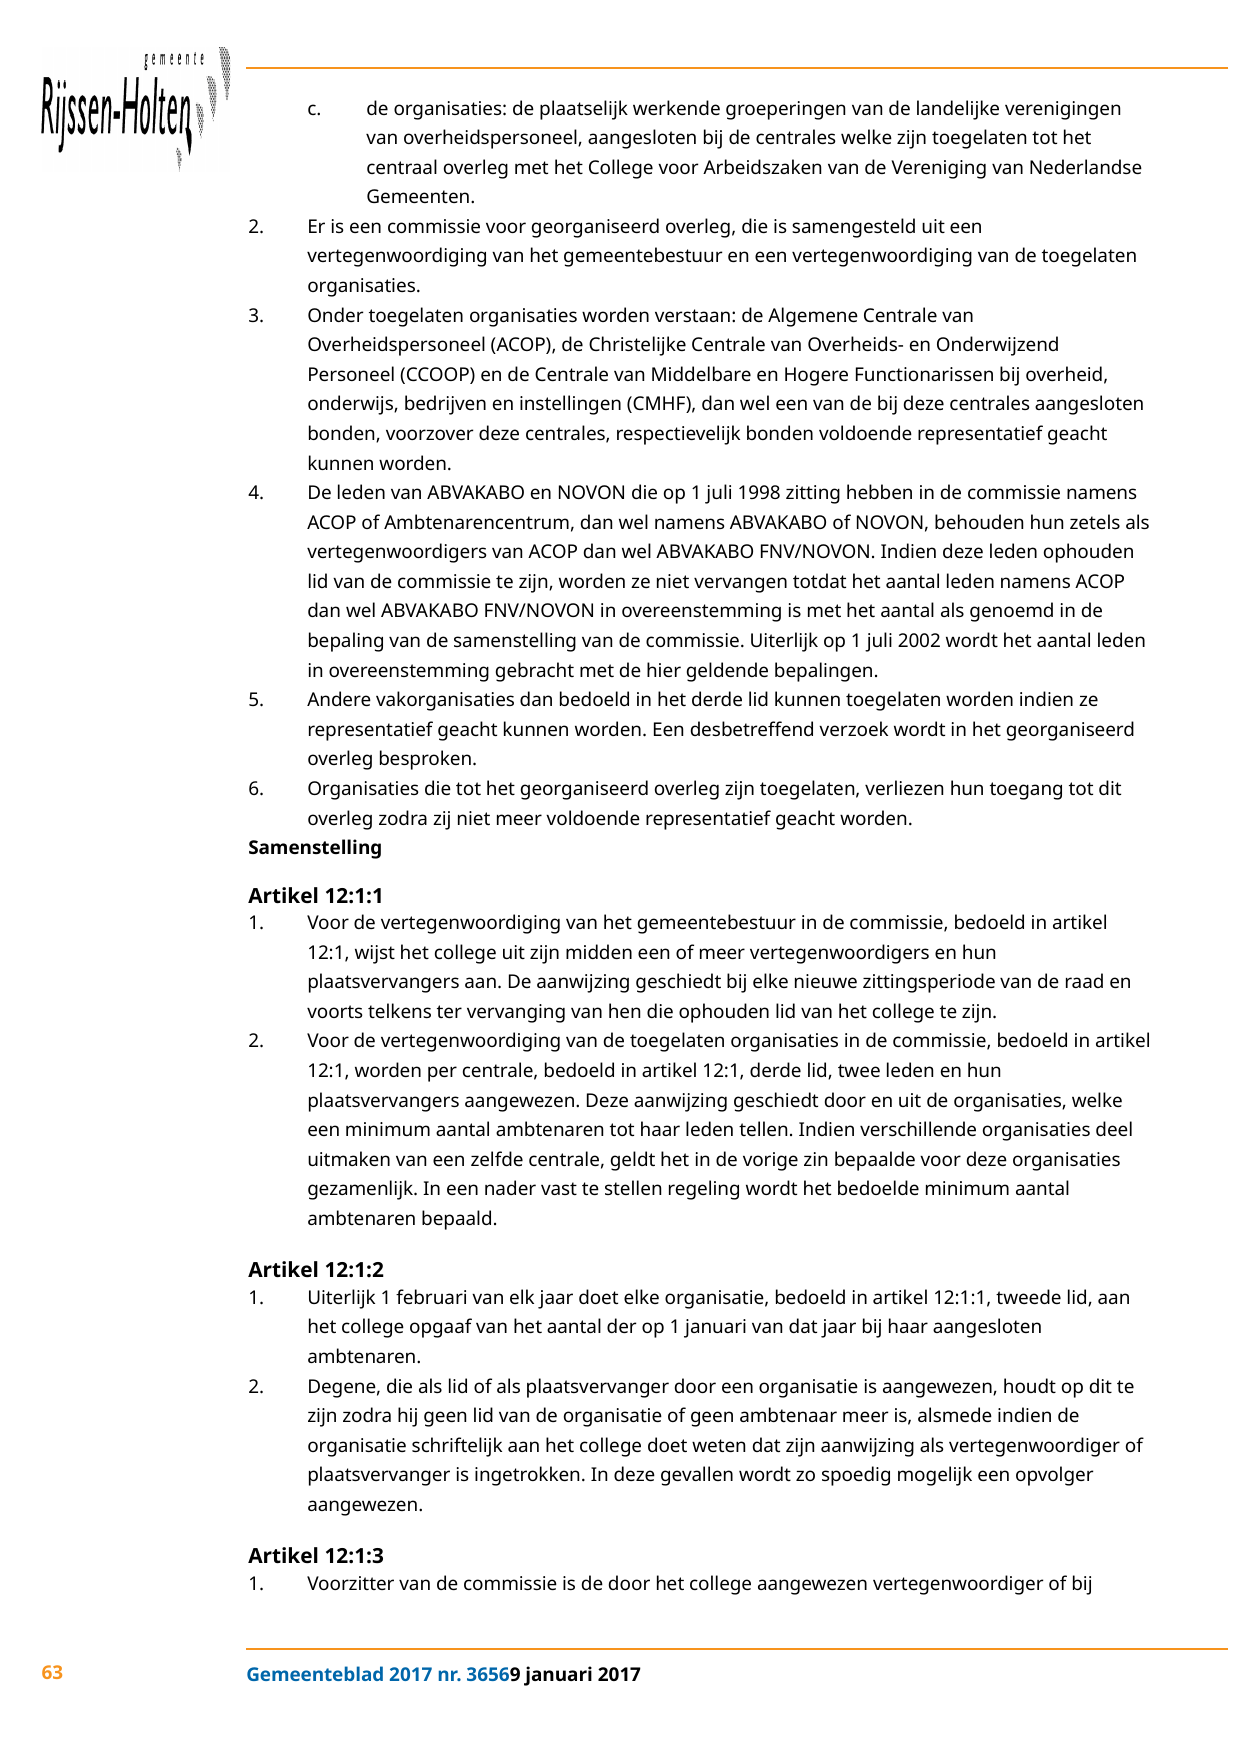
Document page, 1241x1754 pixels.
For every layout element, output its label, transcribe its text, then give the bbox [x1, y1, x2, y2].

picture [41, 47, 231, 172]
list Onder toegelaten organisaties worden verstaan: de Algemene Centrale van Overheidspersoneel (ACOP), de Christelijke Centrale van Overheids- en Onderwijzend Personeel (CCOOP) en de Centrale van Middelbare en Hogere Functionarissen bij overheid, onderwijs, bedrijven en instellingen (CMHF), dan wel een van de bij deze centrales aangesloten bonden, voorzover deze centrales, respectievelijk bonden voldoende representatief geacht kunnen worden. [248, 302, 1152, 476]
list Er is een commissie voor georganiseerd overleg, die is samengesteld uit een vertegenwoordiging van het gemeentebestuur en een vertegenwoordiging van de toegelaten organisaties. [248, 213, 1152, 298]
list Andere vakorganisaties dan bedoeld in het derde lid kunnen toegelaten worden indien ze representatief geacht kunnen worden. Een desbetreffend verzoek wordt in het georganiseerd overleg besproken. [248, 686, 1152, 771]
text Samenstelling [248, 834, 1152, 860]
text Artikel 12:1:1 [248, 881, 1152, 909]
list Voor de vertegenwoordiging van de toegelaten organisaties in de commissie, bedoeld in artikel 12:1, worden per centrale, bedoeld in artikel 12:1, derde lid, twee leden en hun plaatsvervangers aangewezen. Deze aanwijzing geschiedt door en uit de organisaties, welke een minimum aantal ambtenaren tot haar leden tellen. Indien verschillende organisaties deel uitmaken van een zelfde centrale, geldt het in de vorige zin bepaalde voor deze organisaties gezamenlijk. In een nader vast te stellen regeling wordt het bedoelde minimum aantal ambtenaren bepaald. [248, 1028, 1152, 1231]
list De leden van ABVAKABO en NOVON die op 1 juli 1998 zitting hebben in de commissie namens ACOP of Ambtenarencentrum, dan wel namens ABVAKABO of NOVON, behouden hun zetels als vertegenwoordigers van ACOP dan wel ABVAKABO FNV/NOVON. Indien deze leden ophouden lid van de commissie te zijn, worden ze niet vervangen totdat het aantal leden namens ACOP dan wel ABVAKABO FNV/NOVON in overeenstemming is met het aantal als genoemd in de bepaling van de samenstelling van de commissie. Uiterlijk op 1 juli 2002 wordt het aantal leden in overeenstemming gebracht met de hier geldende bepalingen. [248, 479, 1152, 683]
text Artikel 12:1:2 [248, 1256, 1152, 1284]
list de organisaties: de plaatselijk werkende groeperingen van de landelijke verenigingen van overheidspersoneel, aangesloten bij de centrales welke zijn toegelaten tot het centraal overleg met het College voor Arbeidszaken van de Vereniging van Nederlandse Gemeenten. [307, 95, 1152, 209]
list Organisaties die tot het georganiseerd overleg zijn toegelaten, verliezen hun toegang tot dit overleg zodra zij niet meer voldoende representatief geacht worden. [248, 775, 1152, 831]
text Artikel 12:1:3 [248, 1542, 1152, 1570]
list Voor de vertegenwoordiging van het gemeentebestuur in de commissie, bedoeld in artikel 12:1, wijst het college uit zijn midden een of meer vertegenwoordigers en hun plaatsvervangers aan. De aanwijzing geschiedt bij elke nieuwe zittingsperiode van de raad en voorts telkens ter vervanging van hen die ophouden lid van het college te zijn. [248, 909, 1152, 1024]
list Uiterlijk 1 februari van elk jaar doet elke organisatie, bedoeld in artikel 12:1:1, tweede lid, aan het college opgaaf van het aantal der op 1 januari van dat jaar bij haar aangesloten ambtenaren. [248, 1284, 1152, 1369]
list Degene, die als lid of als plaatsvervanger door een organisatie is aangewezen, houdt op dit te zijn zodra hij geen lid van de organisatie of geen ambtenaar meer is, alsmede indien de organisatie schriftelijk aan het college doet weten dat zijn aanwijzing als vertegenwoordiger of plaatsvervanger is ingetrokken. In deze gevallen wordt zo spoedig mogelijk een opvolger aangewezen. [248, 1373, 1152, 1517]
list Voorzitter van de commissie is de door het college aangewezen vertegenwoordiger of bij [248, 1570, 1152, 1596]
